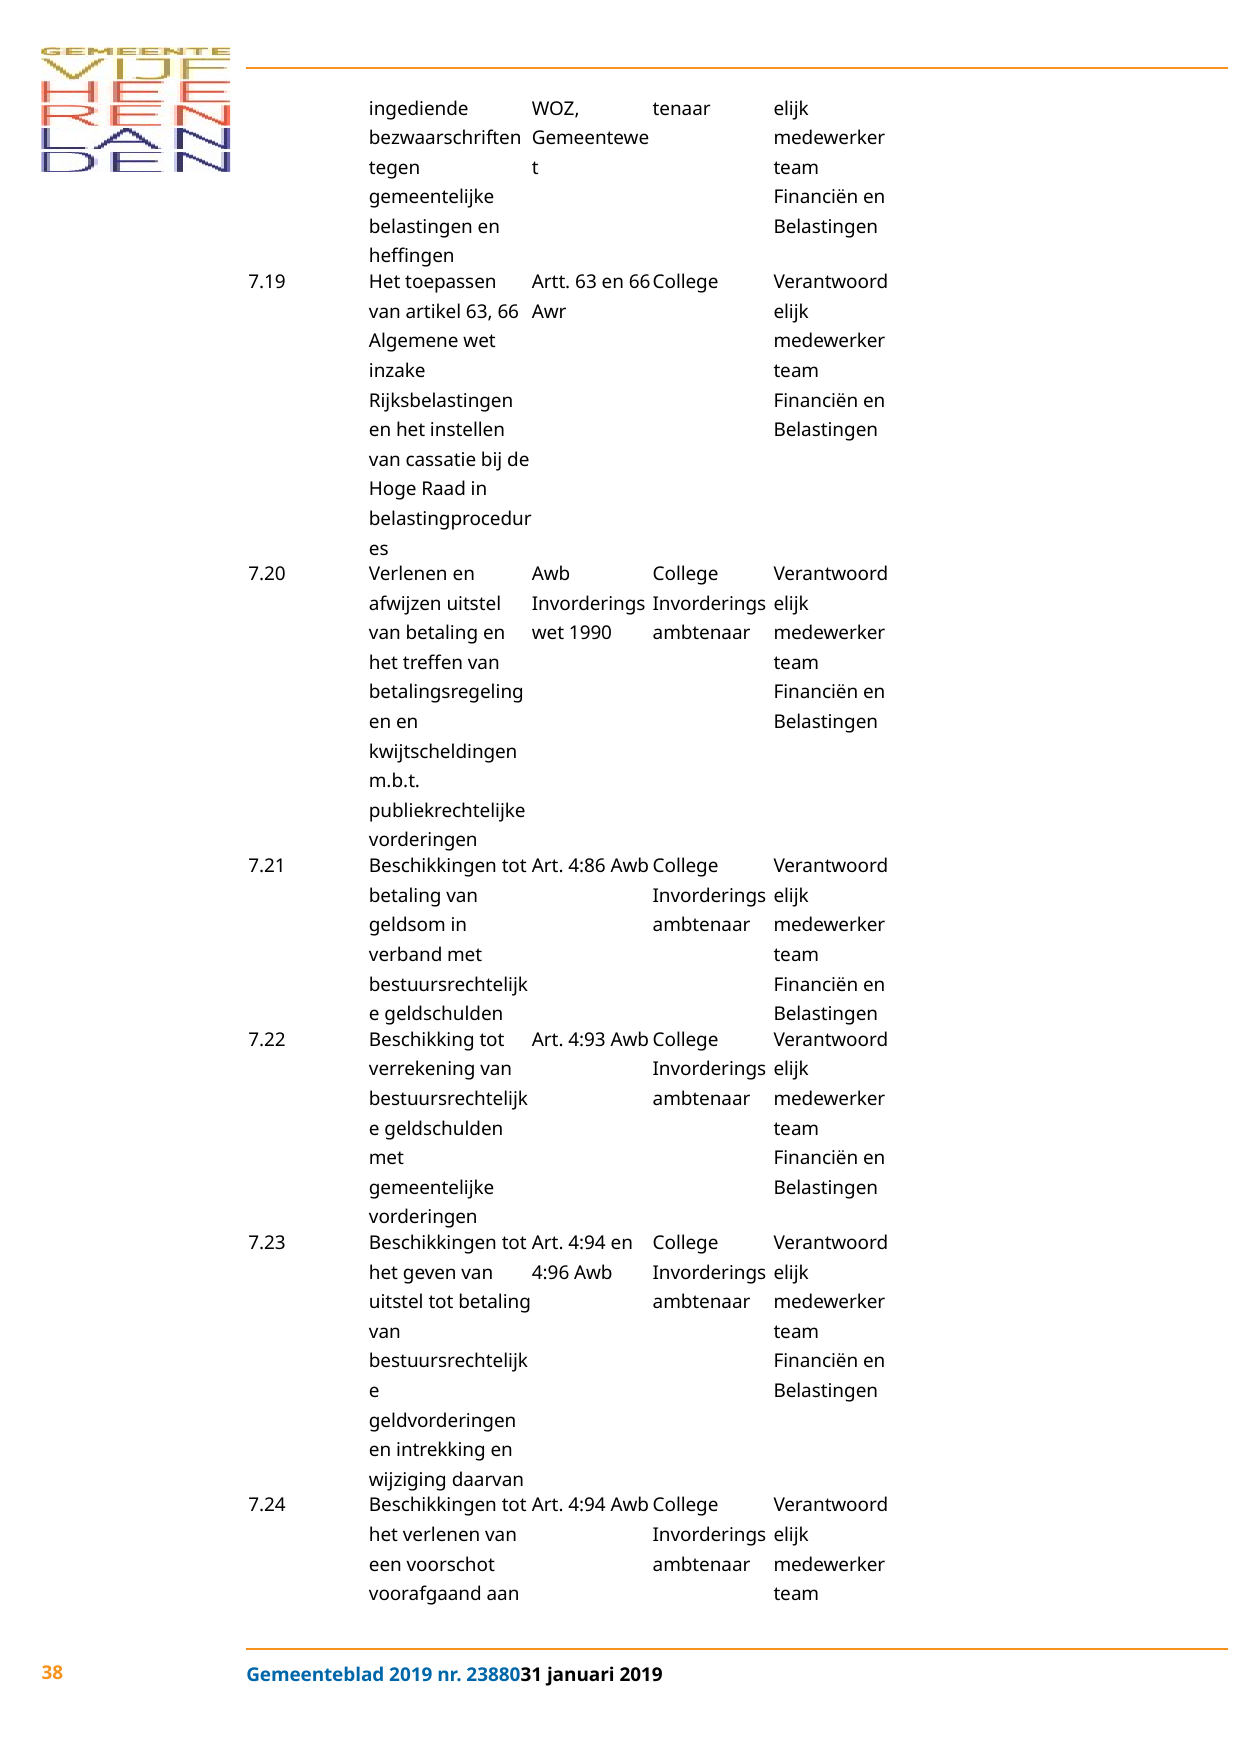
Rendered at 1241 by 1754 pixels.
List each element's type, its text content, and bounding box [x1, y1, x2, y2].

table_cell Beschikkingen tot het verlenen van een voorschot voorafgaand aan [369, 1492, 532, 1606]
table_cell Verantwoordelijk medewerker team Financiën en Belastingen [773, 853, 894, 1026]
table_cell [894, 853, 1015, 1026]
table_cell [894, 1026, 1015, 1229]
table_cell elijk medewerker team Financiën en Belastingen [773, 95, 894, 268]
table_cell 7.20 [248, 560, 369, 852]
table_cell Verlenen en afwijzen uitstel van betaling en het treffen van betalingsregelingen en kwijtscheldingen m.b.t. publiekrechtelijke vorderingen [369, 560, 532, 852]
table_cell 7.23 [248, 1229, 369, 1492]
table_cell 7.19 [248, 269, 369, 560]
table_cell College Invorderingsambtenaar [653, 560, 773, 852]
table_cell [1015, 95, 1152, 268]
table_cell Verantwoordelijk medewerker team Financiën en Belastingen [773, 1026, 894, 1229]
table_cell College [653, 269, 773, 560]
table_cell 7.22 [248, 1026, 369, 1229]
table_cell Art. 4:94 en 4:96 Awb [532, 1229, 652, 1492]
table_cell Verantwoordelijk medewerker team Financiën en Belastingen [773, 560, 894, 852]
table_cell Art. 4:93 Awb [532, 1026, 652, 1229]
table_cell Awb Invorderingswet 1990 [532, 560, 652, 852]
table_cell [1015, 560, 1152, 852]
table_cell [894, 1492, 1015, 1606]
table_cell Beschikking tot verrekening van bestuursrechtelijke geldschulden met gemeentelijke vorderingen [369, 1026, 532, 1229]
table_cell [1015, 269, 1152, 560]
table_cell Verantwoordelijk medewerker team Financiën en Belastingen [773, 269, 894, 560]
table_cell [1015, 853, 1152, 1026]
table_cell Artt. 63 en 66 Awr [532, 269, 652, 560]
table_cell 7.21 [248, 853, 369, 1026]
table_cell [1015, 1492, 1152, 1606]
table_cell College Invorderingsambtenaar [653, 853, 773, 1026]
table_cell WOZ, Gemeentewet [532, 95, 652, 268]
table_cell [894, 560, 1015, 852]
table_cell Verantwoordelijk medewerker team [773, 1492, 894, 1606]
table_cell [894, 269, 1015, 560]
table_cell ingediende bezwaarschriften tegen gemeentelijke belastingen en heffingen [369, 95, 532, 268]
picture [41, 47, 231, 172]
table_cell Beschikkingen tot betaling van geldsom in verband met bestuursrechtelijke geldschulden [369, 853, 532, 1026]
table_cell [1015, 1026, 1152, 1229]
table_cell [894, 1229, 1015, 1492]
table_cell College Invorderingsambtenaar [653, 1492, 773, 1606]
table_cell College Invorderingsambtenaar [653, 1229, 773, 1492]
table_cell Art. 4:94 Awb [532, 1492, 652, 1606]
table_cell Art. 4:86 Awb [532, 853, 652, 1026]
table_cell [894, 95, 1015, 268]
table_cell 7.24 [248, 1492, 369, 1606]
table_cell College Invorderingsambtenaar [653, 1026, 773, 1229]
table_cell Verantwoordelijk medewerker team Financiën en Belastingen [773, 1229, 894, 1492]
table_cell [1015, 1229, 1152, 1492]
table_cell tenaar [653, 95, 773, 268]
table_cell [248, 95, 369, 268]
table_cell Het toepassen van artikel 63, 66 Algemene wet inzake Rijksbelastingen en het instellen van cassatie bij de Hoge Raad in belastingprocedures [369, 269, 532, 560]
table_cell Beschikkingen tot het geven van uitstel tot betaling van bestuursrechtelijke geldvorderingen en intrekking en wijziging daarvan [369, 1229, 532, 1492]
